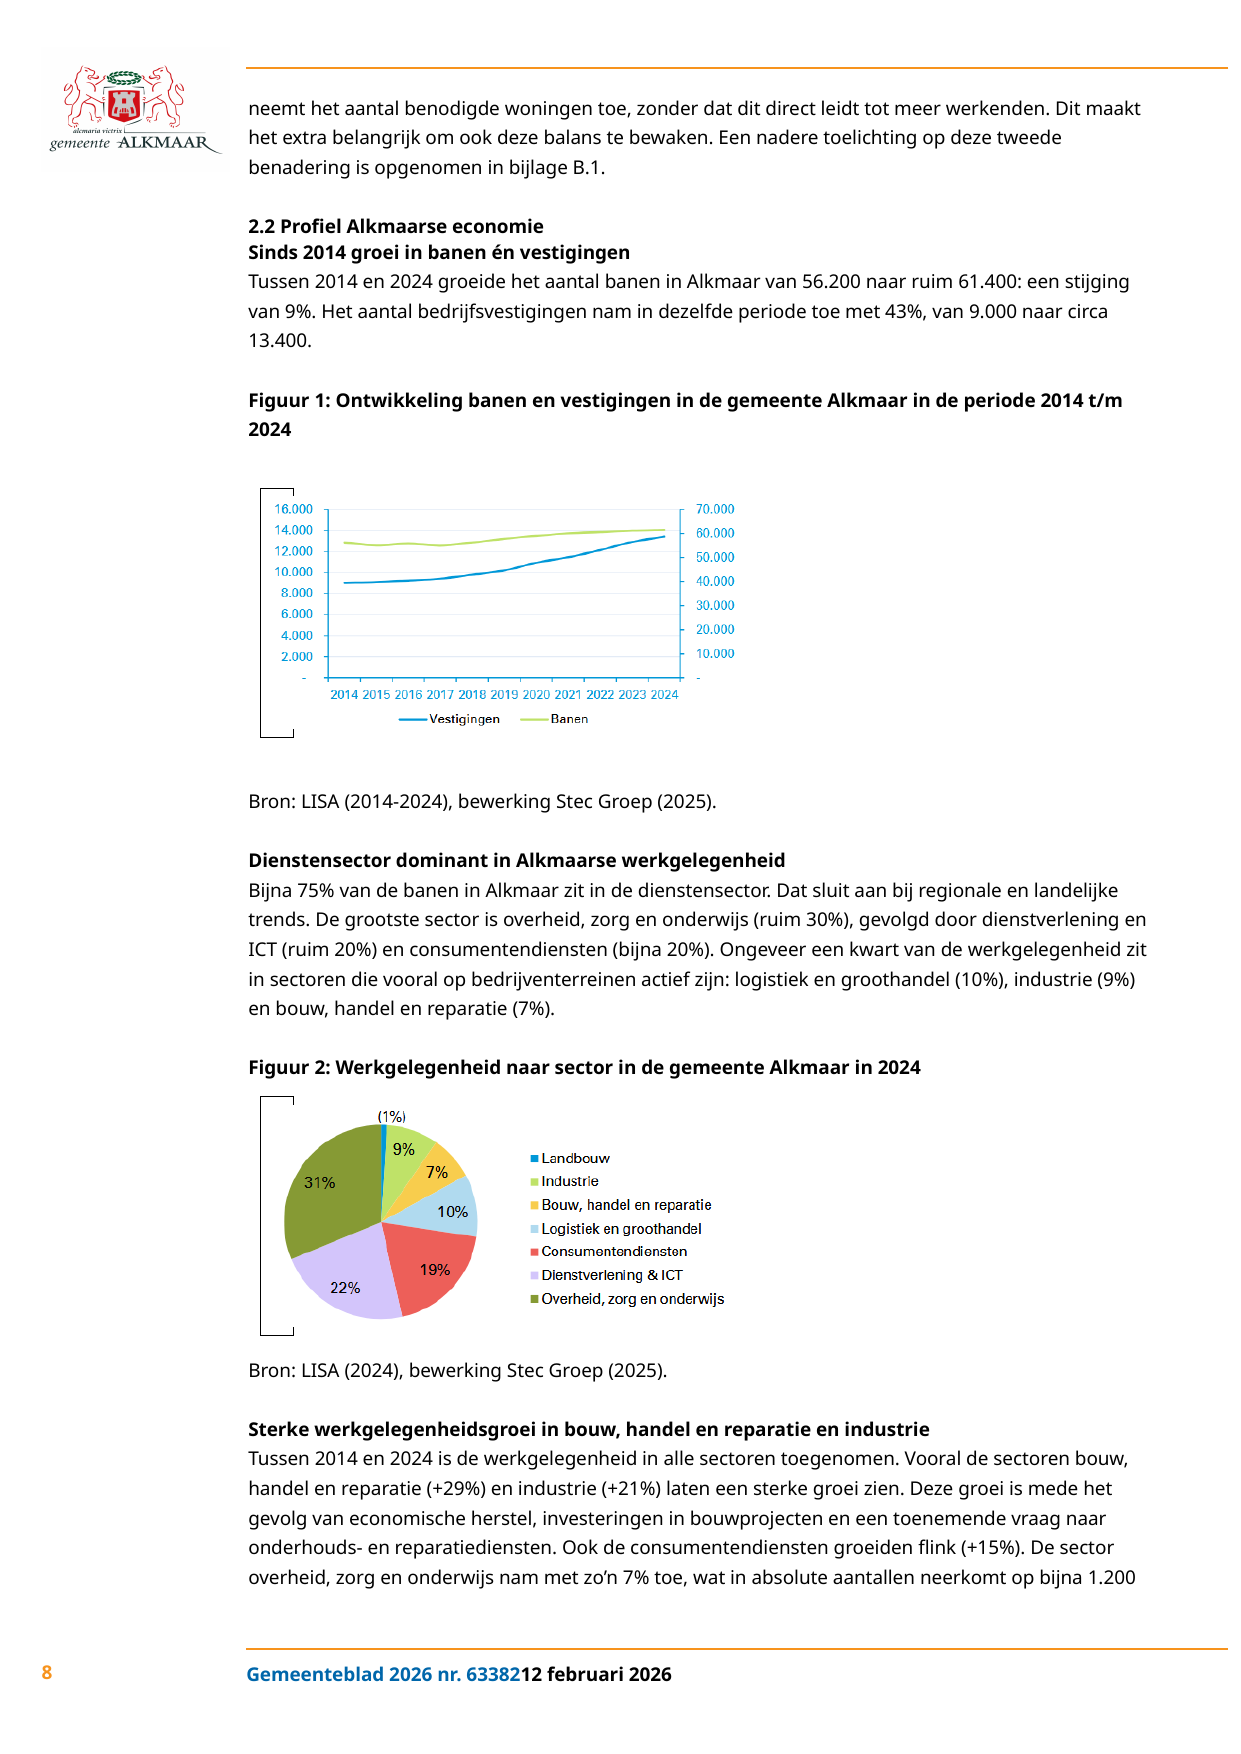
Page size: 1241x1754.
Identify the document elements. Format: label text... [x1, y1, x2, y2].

text Dienstensector dominant in Alkmaarse werkgelegenheid [248, 847, 1152, 873]
text Figuur 2: Werkgelegenheid naar sector in de gemeente Alkmaar in 2024 [248, 1054, 1152, 1080]
text Bron: LISA (2024), bewerking Stec Groep (2025). [248, 1357, 1152, 1382]
picture [268, 1105, 742, 1327]
text 2.2 Profiel Alkmaarse economie [248, 213, 1152, 239]
picture [268, 496, 742, 729]
text Bron: LISA (2014-2024), bewerking Stec Groep (2025). [248, 788, 1152, 814]
text neemt het aantal benodigde woningen toe, zonder dat dit direct leidt tot meer werkenden. Dit maakt het extra belangrijk om ook deze balans te bewaken. Een nadere toelichting op deze tweede benadering is opgenomen in bijlage B.1. [248, 95, 1152, 180]
text Sinds 2014 groei in banen én vestigingen [248, 239, 1152, 264]
text Tussen 2014 en 2024 groeide het aantal banen in Alkmaar van 56.200 naar ruim 61.400: een stijging van 9%. Het aantal bedrijfsvestigingen nam in dezelfde periode toe met 43%, van 9.000 naar circa 13.400. [248, 268, 1152, 353]
picture [41, 47, 231, 172]
text Sterke werkgelegenheidsgroei in bouw, handel en reparatie en industrie [248, 1416, 1152, 1442]
text Bijna 75% van de banen in Alkmaar zit in de dienstensector. Dat sluit aan bij regionale en landelijke trends. De grootste sector is overheid, zorg en onderwijs (ruim 30%), gevolgd door dienstverlening en ICT (ruim 20%) en consumentendiensten (bijna 20%). Ongeveer een kwart van de werkgelegenheid zit in sectoren die vooral op bedrijventerreinen actief zijn: logistiek en groothandel (10%), industrie (9%) en bouw, handel en reparatie (7%). [248, 877, 1152, 1021]
text Figuur 1: Ontwikkeling banen en vestigingen in de gemeente Alkmaar in de periode 2014 t/m 2024 [248, 387, 1152, 442]
text Tussen 2014 en 2024 is de werkgelegenheid in alle sectoren toegenomen. Vooral de sectoren bouw, handel en reparatie (+29%) en industrie (+21%) laten een sterke groei zien. Deze groei is mede het gevolg van economische herstel, investeringen in bouwprojecten en een toenemende vraag naar onderhouds- en reparatiediensten. Ook de consumentendiensten groeiden flink (+15%). De sector overheid, zorg en onderwijs nam met zo’n 7% toe, wat in absolute aantallen neerkomt op bijna 1.200 [248, 1446, 1152, 1589]
